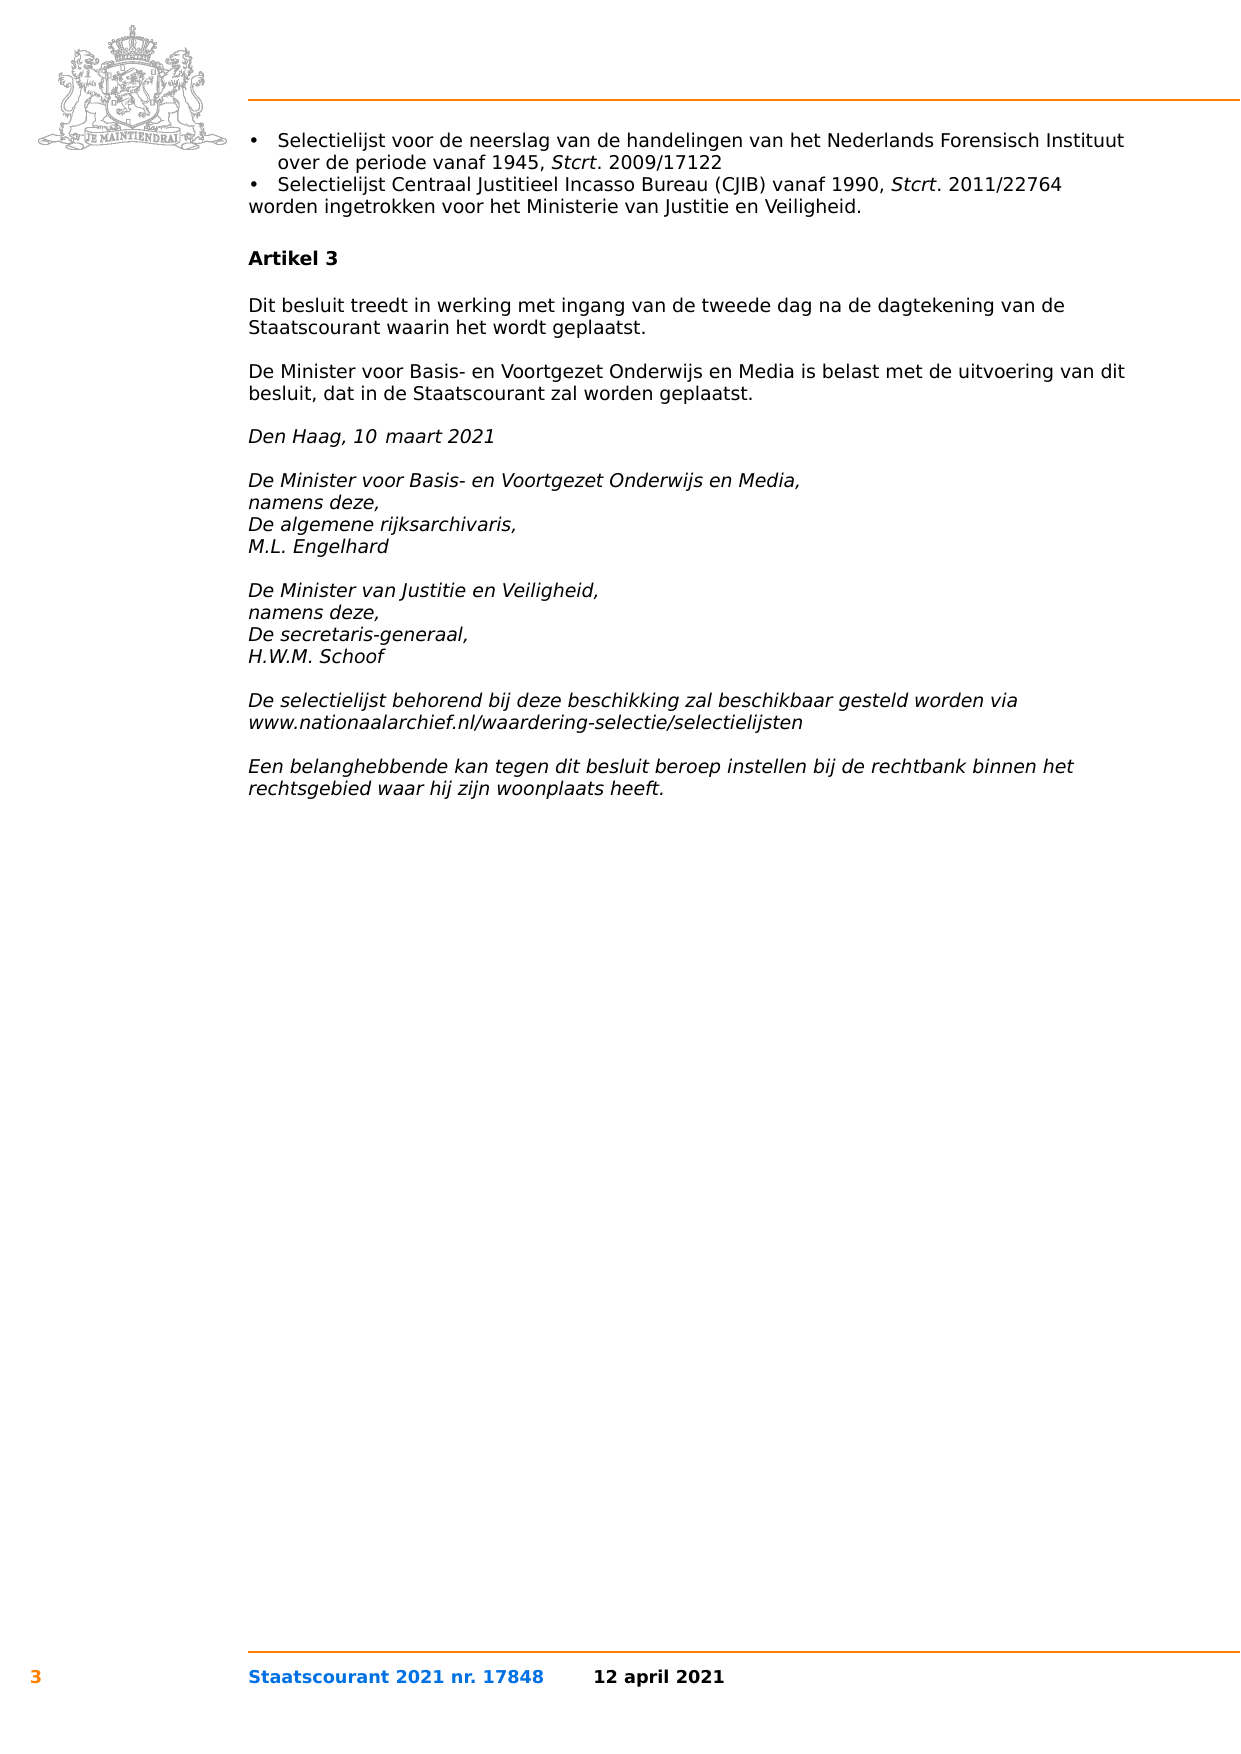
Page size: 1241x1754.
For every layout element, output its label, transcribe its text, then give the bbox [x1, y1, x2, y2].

text worden ingetrokken voor het Ministerie van Justitie en Veiligheid. [248, 196, 1163, 218]
picture [38, 25, 227, 150]
text • Selectielijst Centraal Justitieel Incasso Bureau (CJIB) vanaf 1990, Stcrt. 2011/22764 [248, 174, 1163, 196]
subtitle Artikel 3 [248, 248, 1163, 270]
text • Selectielijst voor de neerslag van de handelingen van het Nederlands Forensisch Instituut over de periode vanaf 1945, Stcrt. 2009/17122 [248, 130, 1163, 174]
text Een belanghebbende kan tegen dit besluit beroep instellen bij de rechtbank binnen het rechtsgebied waar hij zijn woonplaats heeft. [248, 756, 1163, 800]
text Dit besluit treedt in werking met ingang van de tweede dag na de dagtekening van de Staatscourant waarin het wordt geplaatst. [248, 295, 1163, 339]
text Den Haag, 10 maart 2021 [248, 426, 1163, 448]
text De selectielijst behorend bij deze beschikking zal beschikbaar gesteld worden via www.nationaalarchief.nl/waardering-selectie/selectielijsten [248, 690, 1163, 734]
text De Minister voor Basis- en Voortgezet Onderwijs en Media, namens deze, De algemene rijksarchivaris, M.L. Engelhard [248, 470, 1163, 558]
text De Minister van Justitie en Veiligheid, namens deze, De secretaris-generaal, H.W.M. Schoof [248, 580, 1163, 668]
text De Minister voor Basis- en Voortgezet Onderwijs en Media is belast met de uitvoering van dit besluit, dat in de Staatscourant zal worden geplaatst. [248, 361, 1163, 404]
